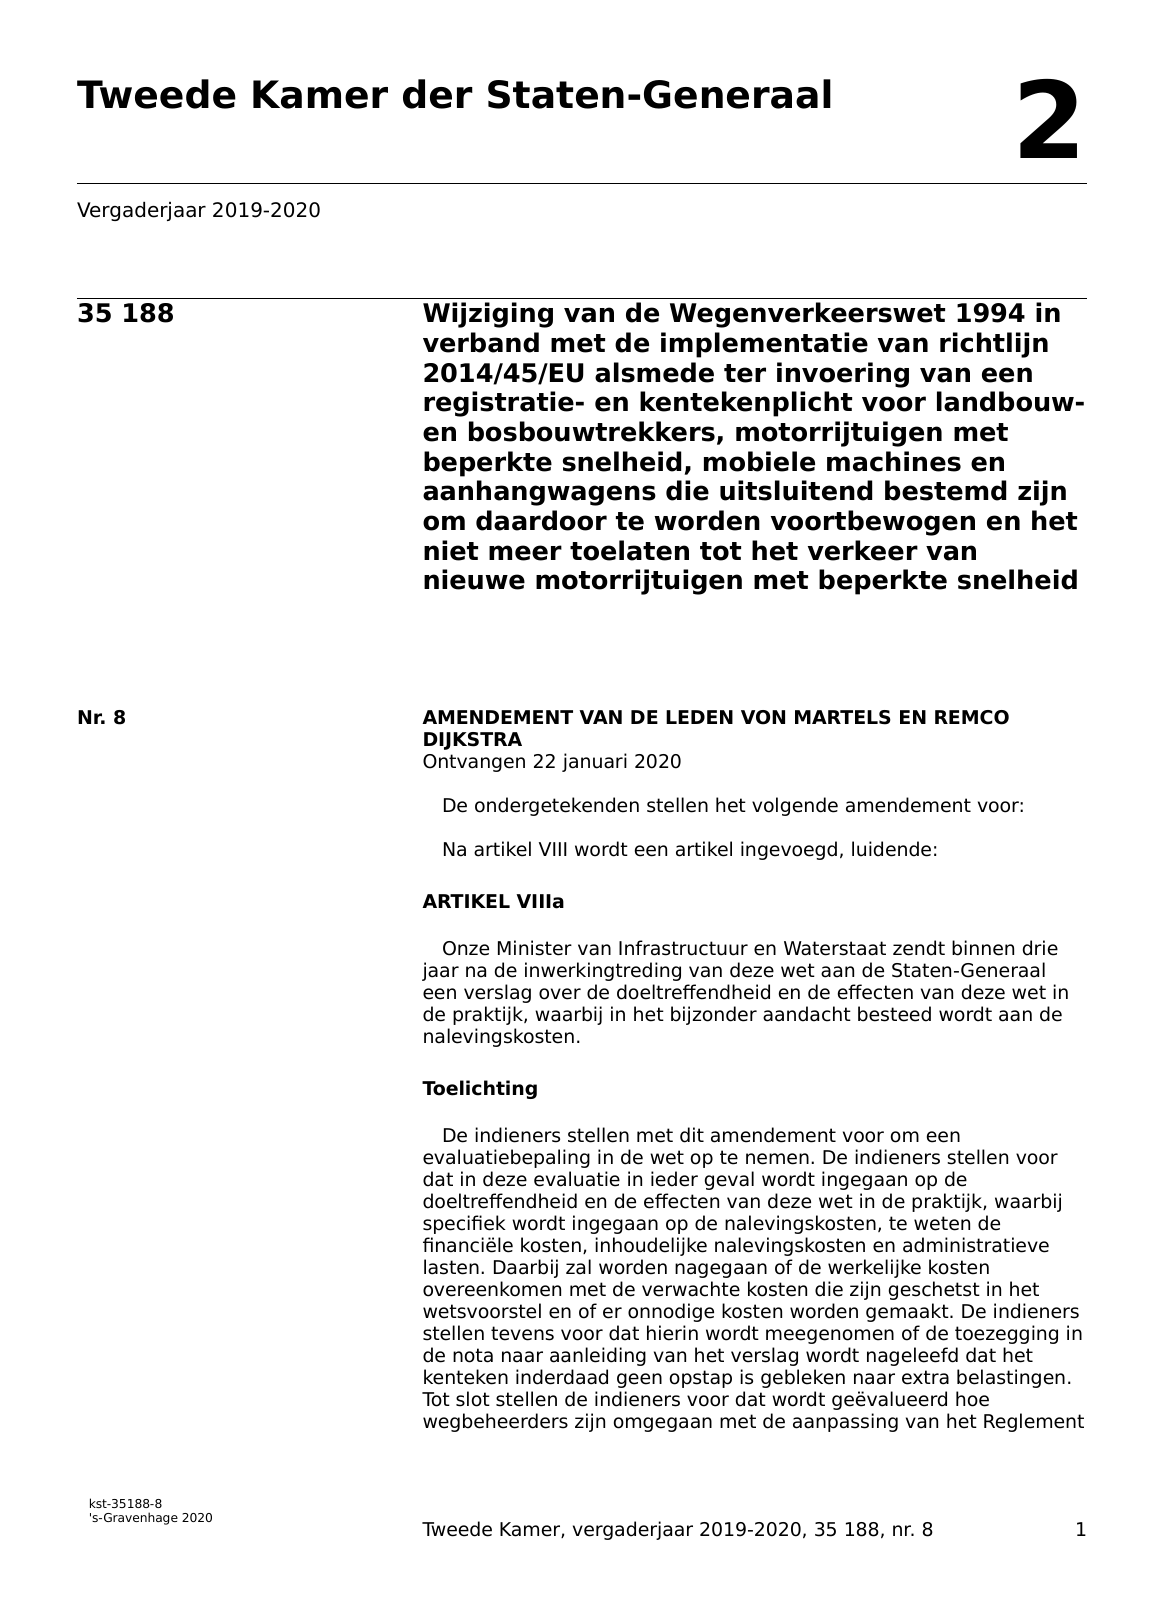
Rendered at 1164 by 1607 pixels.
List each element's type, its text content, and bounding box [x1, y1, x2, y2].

subtitle Toelichting [422, 1078, 1087, 1100]
text De ondergetekenden stellen het volgende amendement voor: [422, 795, 1087, 817]
subtitle ARTIKEL VIIIa [422, 891, 1087, 913]
subtitle 35 188 Wijziging van de Wegenverkeerswet 1994 in verband met de implementatie van richtlijn 2014/45/EU alsmede ter invoering van een registratie- en kentekenplicht voor landbouw- en bosbouwtrekkers, motorrijtuigen met beperkte snelheid, mobiele machines en aanhangwagens die uitsluitend bestemd zijn om daardoor te worden voortbewogen en het niet meer toelaten tot het verkeer van nieuwe motorrijtuigen met beperkte snelheid [77, 299, 1087, 596]
text Na artikel VIII wordt een artikel ingevoegd, luidende: [422, 839, 1087, 861]
text Ontvangen 22 januari 2020 [422, 751, 1087, 773]
text kst-35188-8 [88, 1497, 323, 1511]
text Onze Minister van Infrastructuur en Waterstaat zendt binnen drie jaar na de inwerkingtreding van deze wet aan de Staten-Generaal een verslag over de doeltreffendheid en de effecten van deze wet in de praktijk, waarbij in het bijzonder aandacht besteed wordt aan de nalevingskosten. [422, 938, 1087, 1048]
subtitle Nr. 8 AMENDEMENT VAN DE LEDEN VON MARTELS EN REMCO DIJKSTRA [77, 707, 1087, 751]
text 's-Gravenhage 2020 [88, 1511, 323, 1525]
table_header Tweede Kamer der Staten-Generaal [77, 59, 886, 183]
text De indieners stellen met dit amendement voor om een evaluatiebepaling in de wet op te nemen. De indieners stellen voor dat in deze evaluatie in ieder geval wordt ingegaan op de doeltreffendheid en de effecten van deze wet in de praktijk, waarbij specifiek wordt ingegaan op de nalevingskosten, te weten de financiële kosten, inhoudelijke nalevingskosten en administratieve lasten. Daarbij zal worden nagegaan of de werkelijke kosten overeenkomen met de verwachte kosten die zijn geschetst in het wetsvoorstel en of er onnodige kosten worden gemaakt. De indieners stellen tevens voor dat hierin wordt meegenomen of de toezegging in de nota naar aanleiding van het verslag wordt nageleefd dat het kenteken inderdaad geen opstap is gebleken naar extra belastingen. Tot slot stellen de indieners voor dat wordt geëvalueerd hoe wegbeheerders zijn omgegaan met de aanpassing van het Reglement [422, 1125, 1087, 1433]
table_header 2 [886, 59, 1087, 183]
table_cell Vergaderjaar 2019-2020 [77, 184, 1087, 298]
